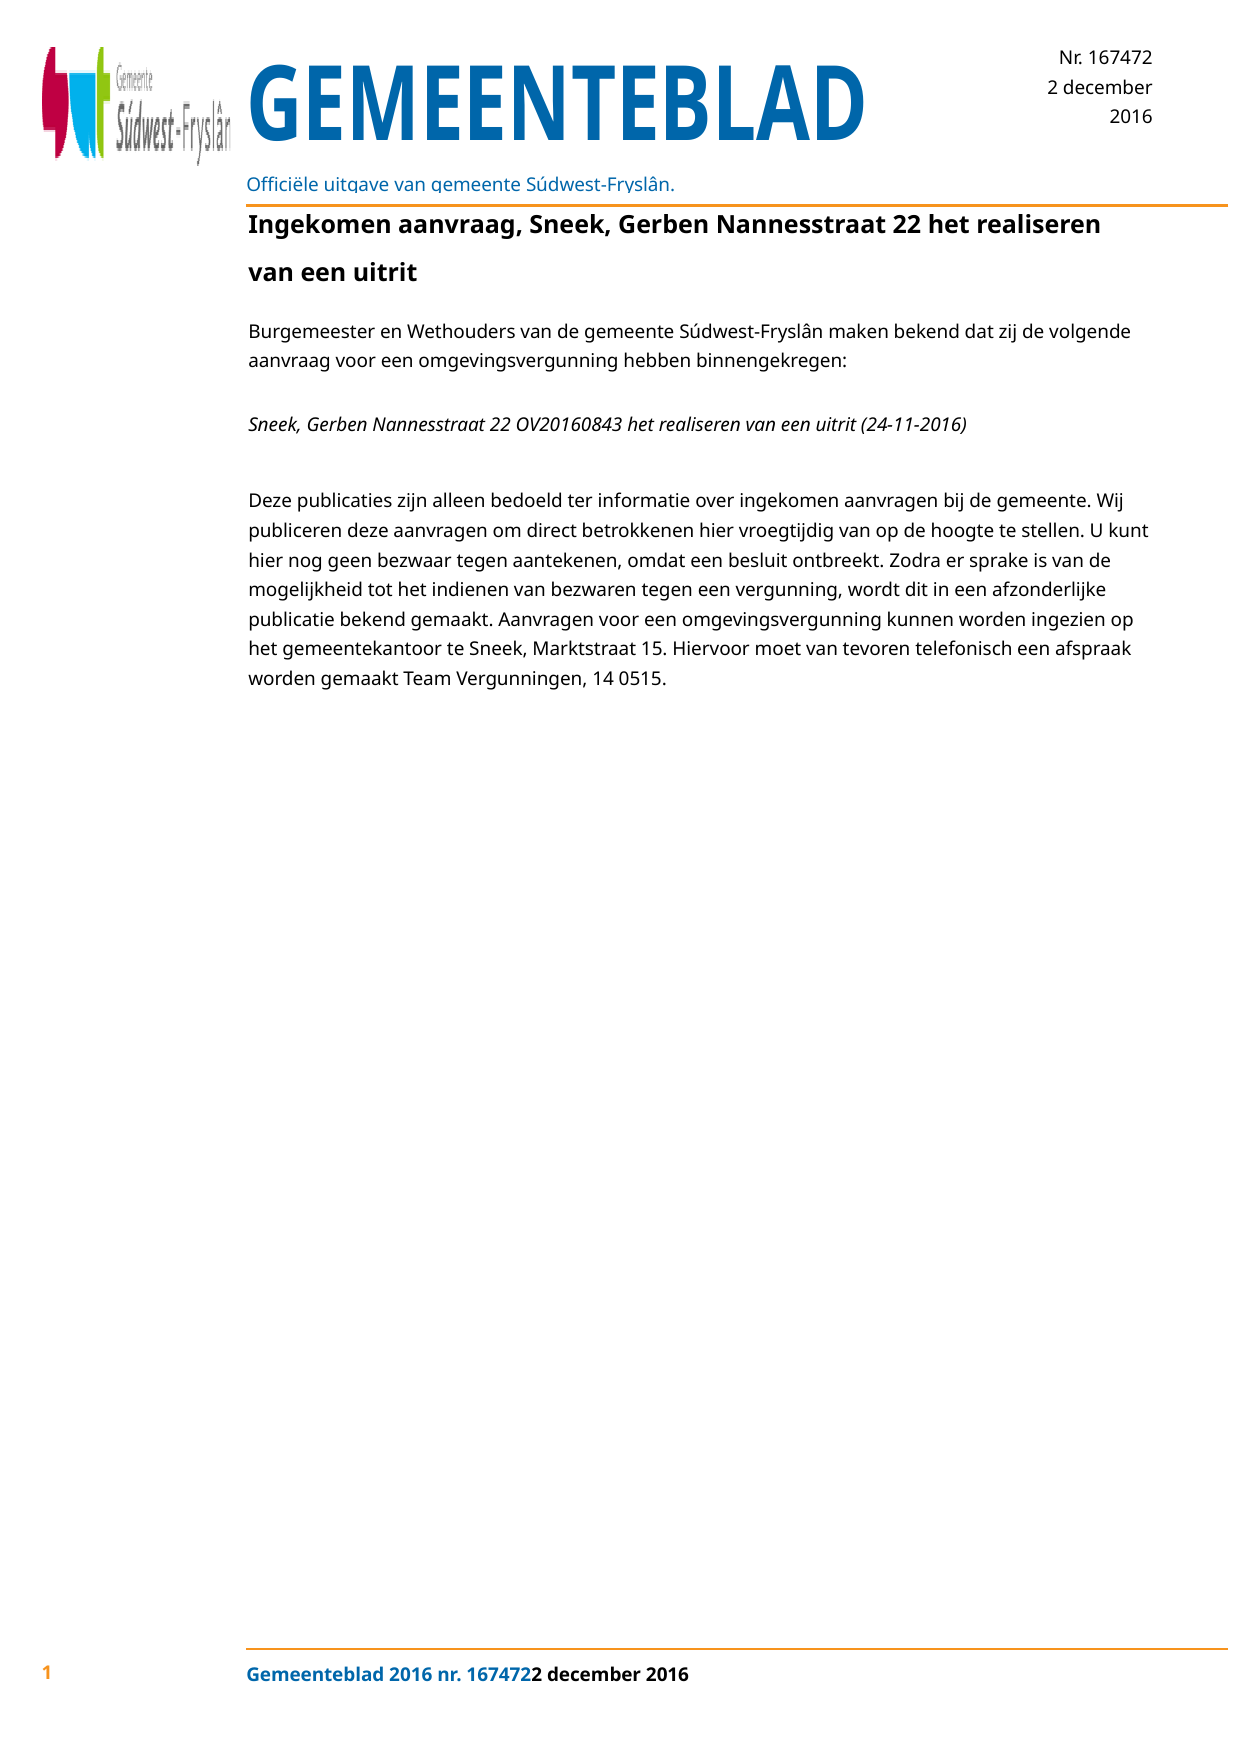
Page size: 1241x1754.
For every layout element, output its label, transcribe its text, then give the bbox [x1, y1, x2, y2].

picture [41, 47, 231, 172]
text Ingekomen aanvraag, Sneek, Gerben Nannesstraat 22 het realiseren van een uitrit [248, 207, 1152, 288]
text Deze publicaties zijn alleen bedoeld ter informatie over ingekomen aanvragen bij de gemeente. Wij publiceren deze aanvragen om direct betrokkenen hier vroegtijdig van op de hoogte te stellen. U kunt hier nog geen bezwaar tegen aantekenen, omdat een besluit ontbreekt. Zodra er sprake is van de mogelijkheid tot het indienen van bezwaren tegen een vergunning, wordt dit in een afzonderlijke publicatie bekend gemaakt. Aanvragen voor een omgevingsvergunning kunnen worden ingezien op het gemeentekantoor te Sneek, Marktstraat 15. Hiervoor moet van tevoren telefonisch een afspraak worden gemaakt Team Vergunningen, 14 0515. [248, 488, 1152, 691]
text Sneek, Gerben Nannesstraat 22 OV20160843 het realiseren van een uitrit (24-11-2016) [248, 411, 1152, 437]
text Burgemeester en Wethouders van de gemeente Súdwest-Fryslân maken bekend dat zij de volgende aanvraag voor een omgevingsvergunning hebben binnengekregen: [248, 318, 1152, 373]
